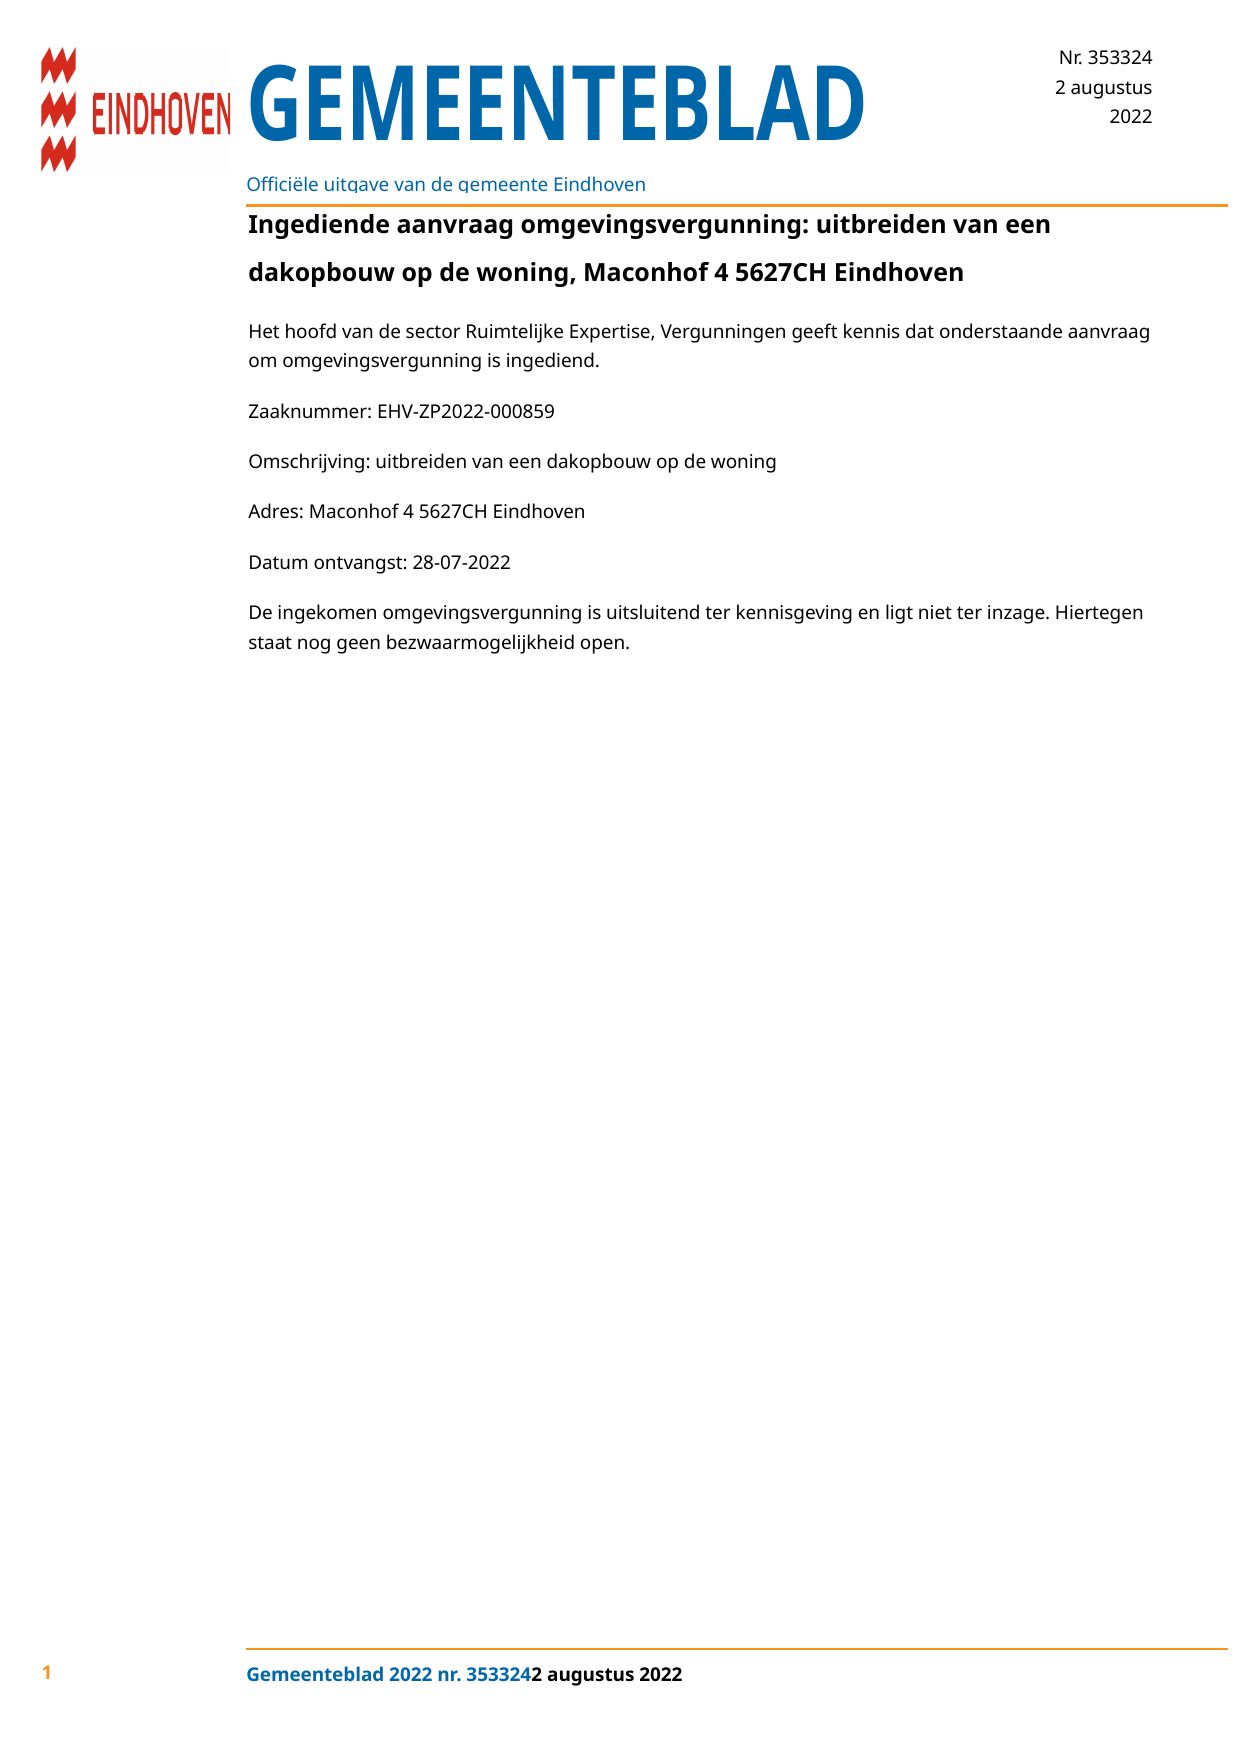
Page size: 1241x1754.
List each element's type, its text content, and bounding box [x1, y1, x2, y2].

text Ingediende aanvraag omgevingsvergunning: uitbreiden van een dakopbouw op de woning, Maconhof 4 5627CH Eindhoven [248, 207, 1152, 288]
text Omschrijving: uitbreiden van een dakopbouw op de woning [248, 448, 1152, 474]
picture [41, 47, 231, 172]
text Adres: Maconhof 4 5627CH Eindhoven [248, 499, 1152, 524]
text Zaaknummer: EHV-ZP2022-000859 [248, 398, 1152, 424]
text De ingekomen omgevingsvergunning is uitsluitend ter kennisgeving en ligt niet ter inzage. Hiertegen staat nog geen bezwaarmogelijkheid open. [248, 599, 1152, 655]
text Datum ontvangst: 28-07-2022 [248, 549, 1152, 575]
text Het hoofd van de sector Ruimtelijke Expertise, Vergunningen geeft kennis dat onderstaande aanvraag om omgevingsvergunning is ingediend. [248, 318, 1152, 373]
